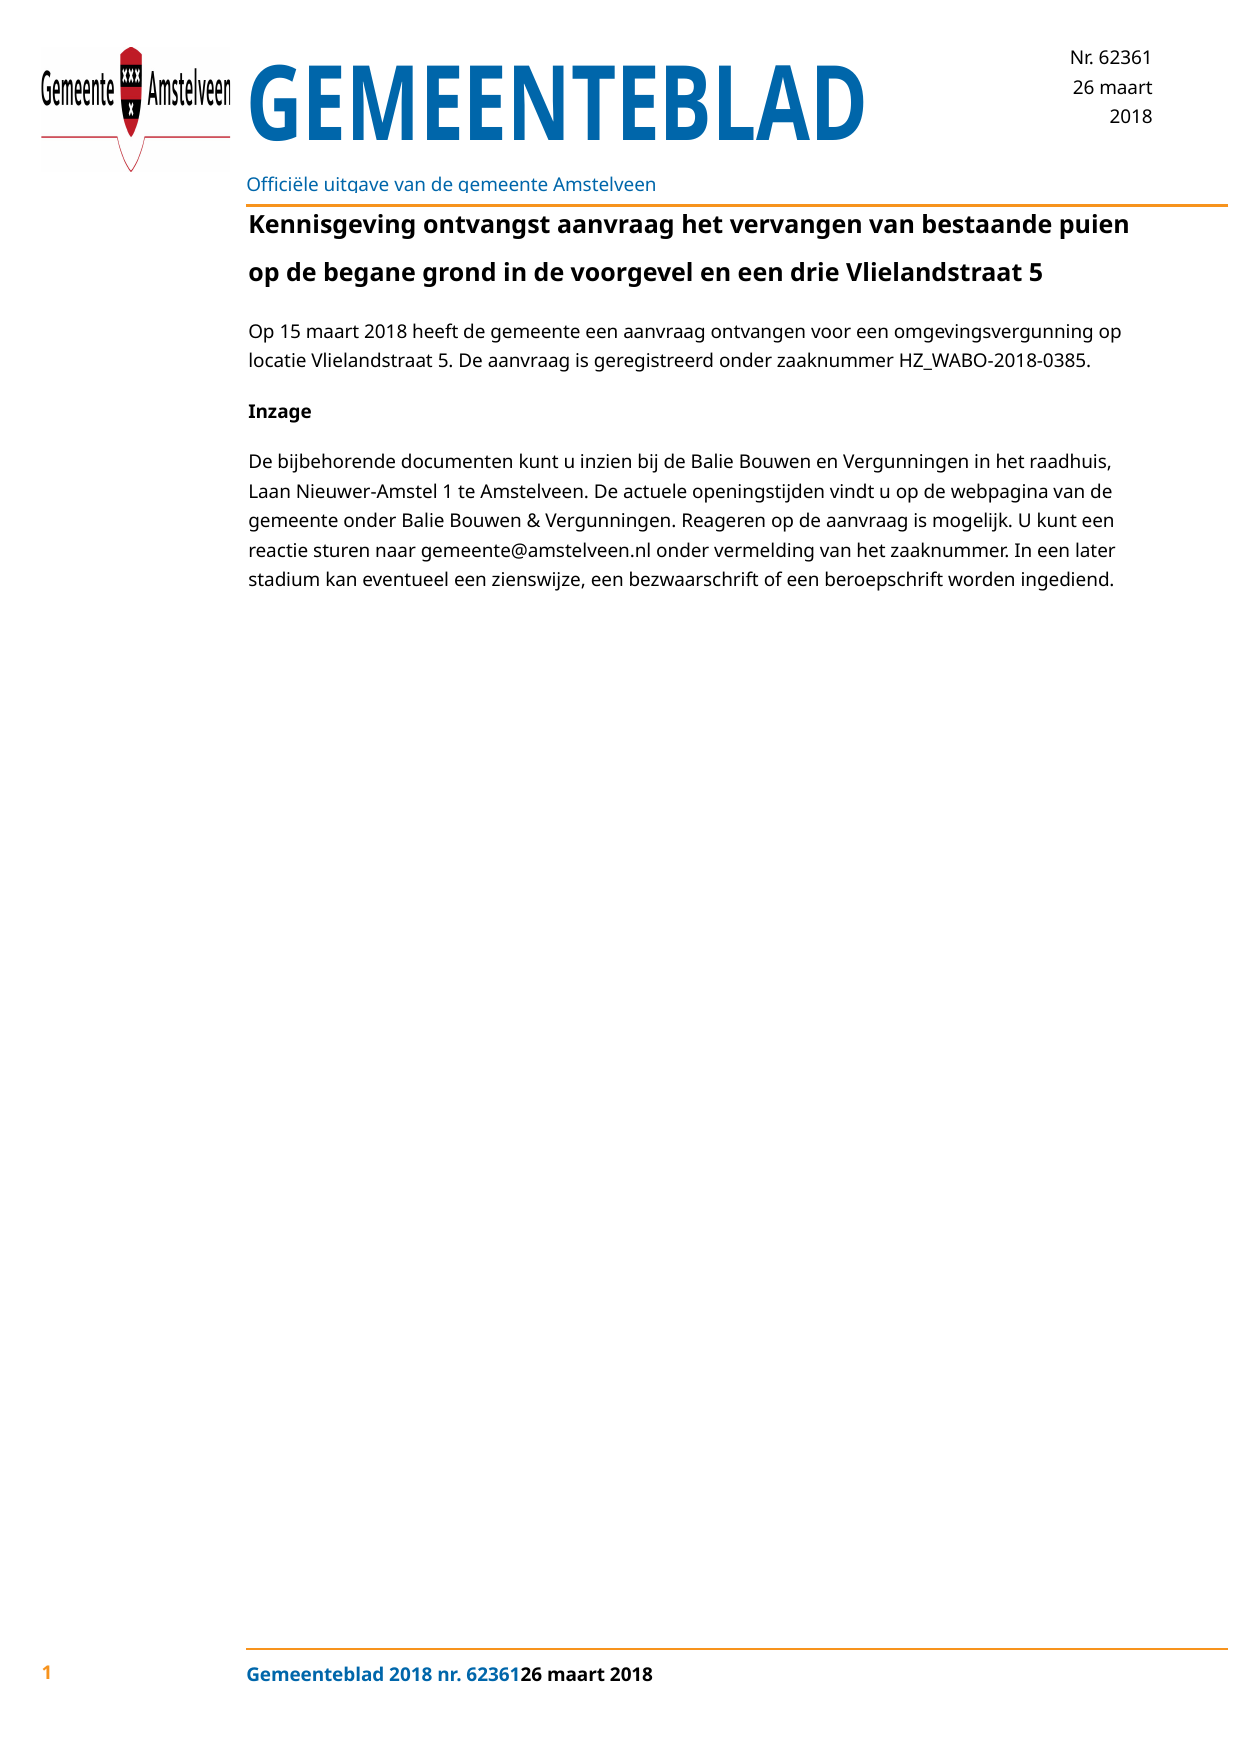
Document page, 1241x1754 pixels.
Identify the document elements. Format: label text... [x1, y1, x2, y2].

text Op 15 maart 2018 heeft de gemeente een aanvraag ontvangen voor een omgevingsvergunning op locatie Vlielandstraat 5. De aanvraag is geregistreerd onder zaaknummer HZ_WABO-2018-0385. [248, 318, 1152, 373]
picture [41, 47, 231, 172]
text De bijbehorende documenten kunt u inzien bij de Balie Bouwen en Vergunningen in het raadhuis, Laan Nieuwer-Amstel 1 te Amstelveen. De actuele openingstijden vindt u op de webpagina van de gemeente onder Balie Bouwen & Vergunningen. Reageren op de aanvraag is mogelijk. U kunt een reactie sturen naar gemeente@amstelveen.nl onder vermelding van het zaaknummer. In een later stadium kan eventueel een zienswijze, een bezwaarschrift of een beroepschrift worden ingediend. [248, 448, 1152, 592]
text Inzage [248, 398, 1152, 424]
text Kennisgeving ontvangst aanvraag het vervangen van bestaande puien op de begane grond in de voorgevel en een drie Vlielandstraat 5 [248, 207, 1152, 288]
